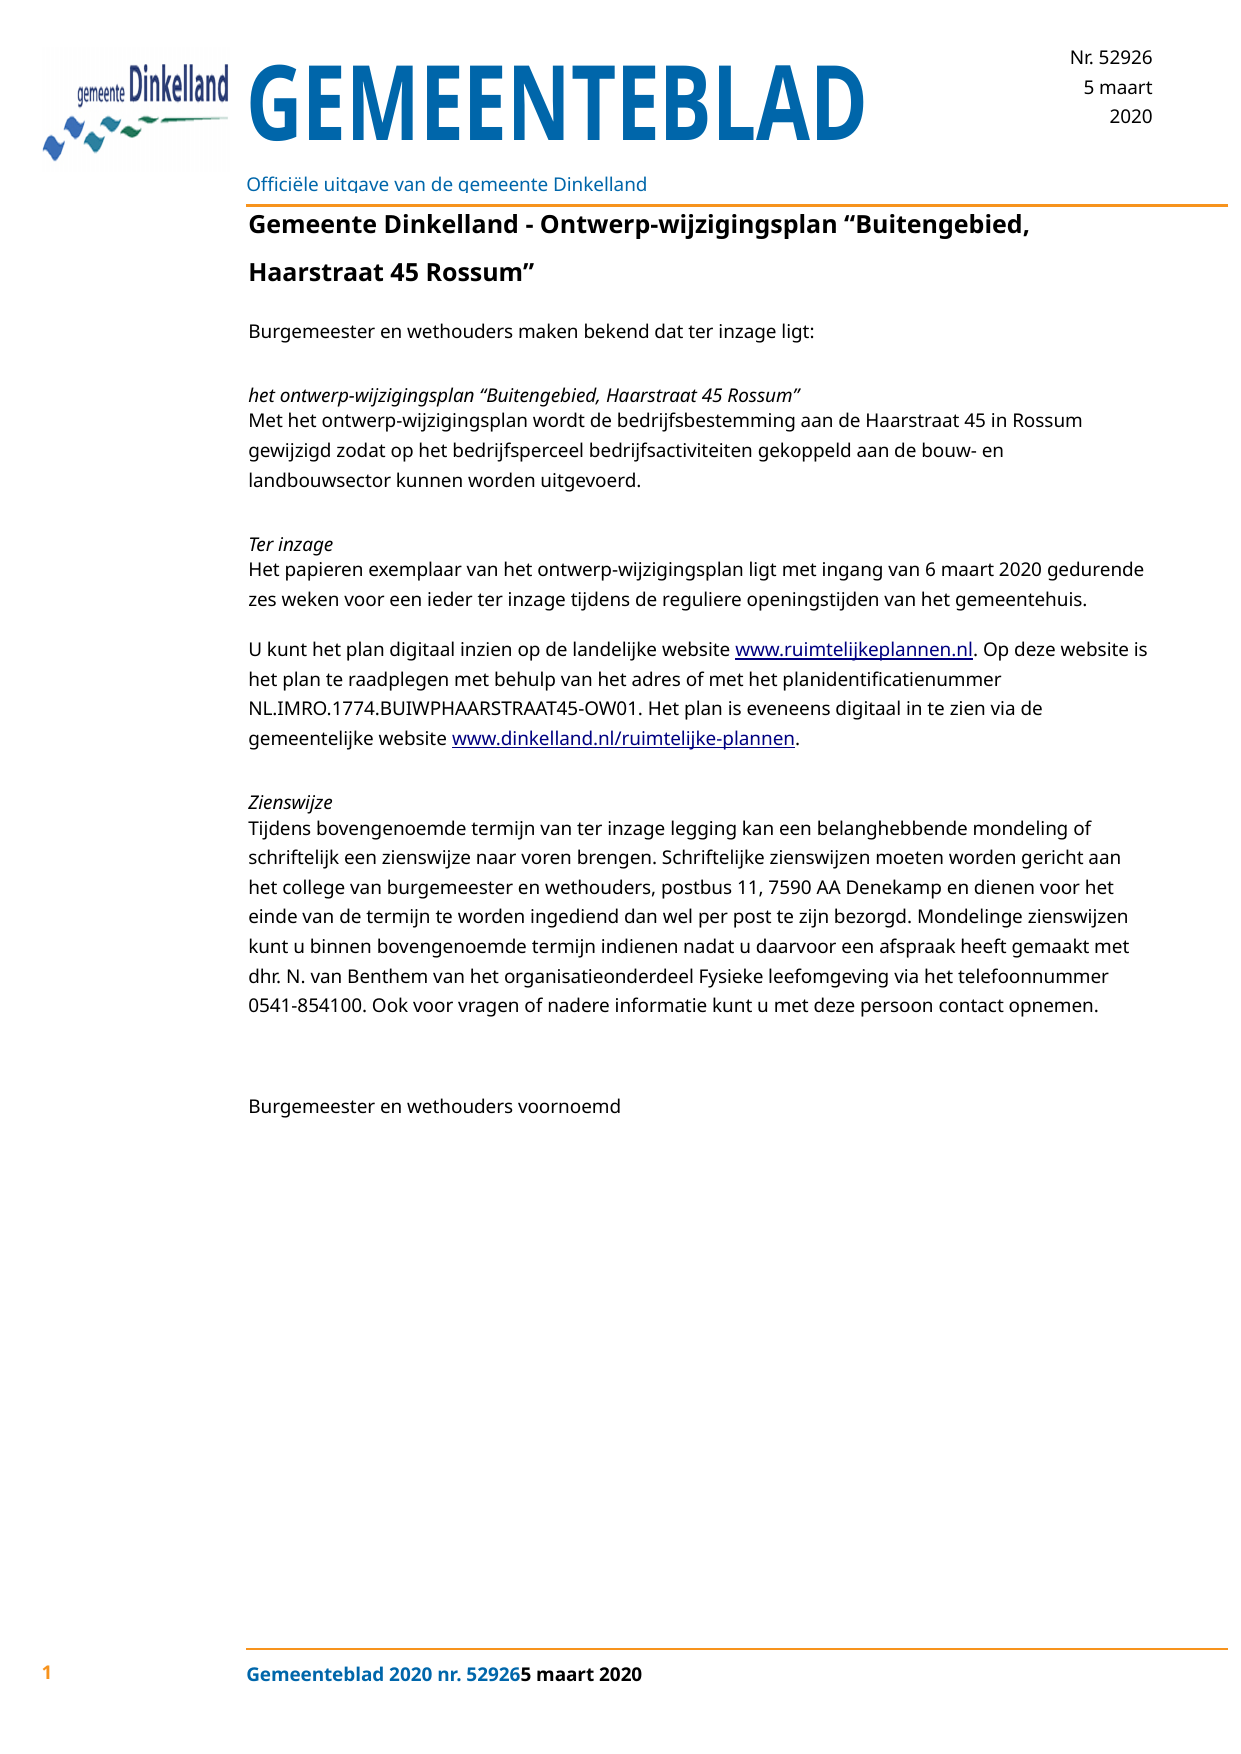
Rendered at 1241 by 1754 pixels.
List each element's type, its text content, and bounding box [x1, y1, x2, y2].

text Ter inzage [248, 531, 1152, 556]
text Burgemeester en wethouders maken bekend dat ter inzage ligt: [248, 318, 1152, 344]
text Het papieren exemplaar van het ontwerp-wijzigingsplan ligt met ingang van 6 maart 2020 gedurende zes weken voor een ieder ter inzage tijdens de reguliere openingstijden van het gemeentehuis. [248, 556, 1152, 612]
text Tijdens bovengenoemde termijn van ter inzage legging kan een belanghebbende mondeling of schriftelijk een zienswijze naar voren brengen. Schriftelijke zienswijzen moeten worden gericht aan het college van burgemeester en wethouders, postbus 11, 7590 AA Denekamp en dienen voor het einde van de termijn te worden ingediend dan wel per post te zijn bezorgd. Mondelinge zienswijzen kunt u binnen bovengenoemde termijn indienen nadat u daarvoor een afspraak heeft gemaakt met dhr. N. van Benthem van het organisatieonderdeel Fysieke leefomgeving via het telefoonnummer 0541-854100. Ook voor vragen of nadere informatie kunt u met deze persoon contact opnemen. [248, 815, 1152, 1018]
picture [41, 47, 231, 172]
text Zienswijze [248, 789, 1152, 815]
text het ontwerp-wijzigingsplan “Buitengebied, Haarstraat 45 Rossum” [248, 382, 1152, 408]
text U kunt het plan digitaal inzien op de landelijke website www.ruimtelijkeplannen.nl. Op deze website is het plan te raadplegen met behulp van het adres of met het planidentificatienummer NL.IMRO.1774.BUIWPHAARSTRAAT45-OW01. Het plan is eveneens digitaal in te zien via de gemeentelijke website www.dinkelland.nl/ruimtelijke-plannen. [248, 636, 1152, 751]
text Gemeente Dinkelland - Ontwerp-wijzigingsplan “Buitengebied, Haarstraat 45 Rossum” [248, 207, 1152, 288]
text Met het ontwerp-wijzigingsplan wordt de bedrijfsbestemming aan de Haarstraat 45 in Rossum gewijzigd zodat op het bedrijfsperceel bedrijfsactiviteiten gekoppeld aan de bouw- en landbouwsector kunnen worden uitgevoerd. [248, 408, 1152, 492]
text Burgemeester en wethouders voornoemd [248, 1093, 1152, 1119]
